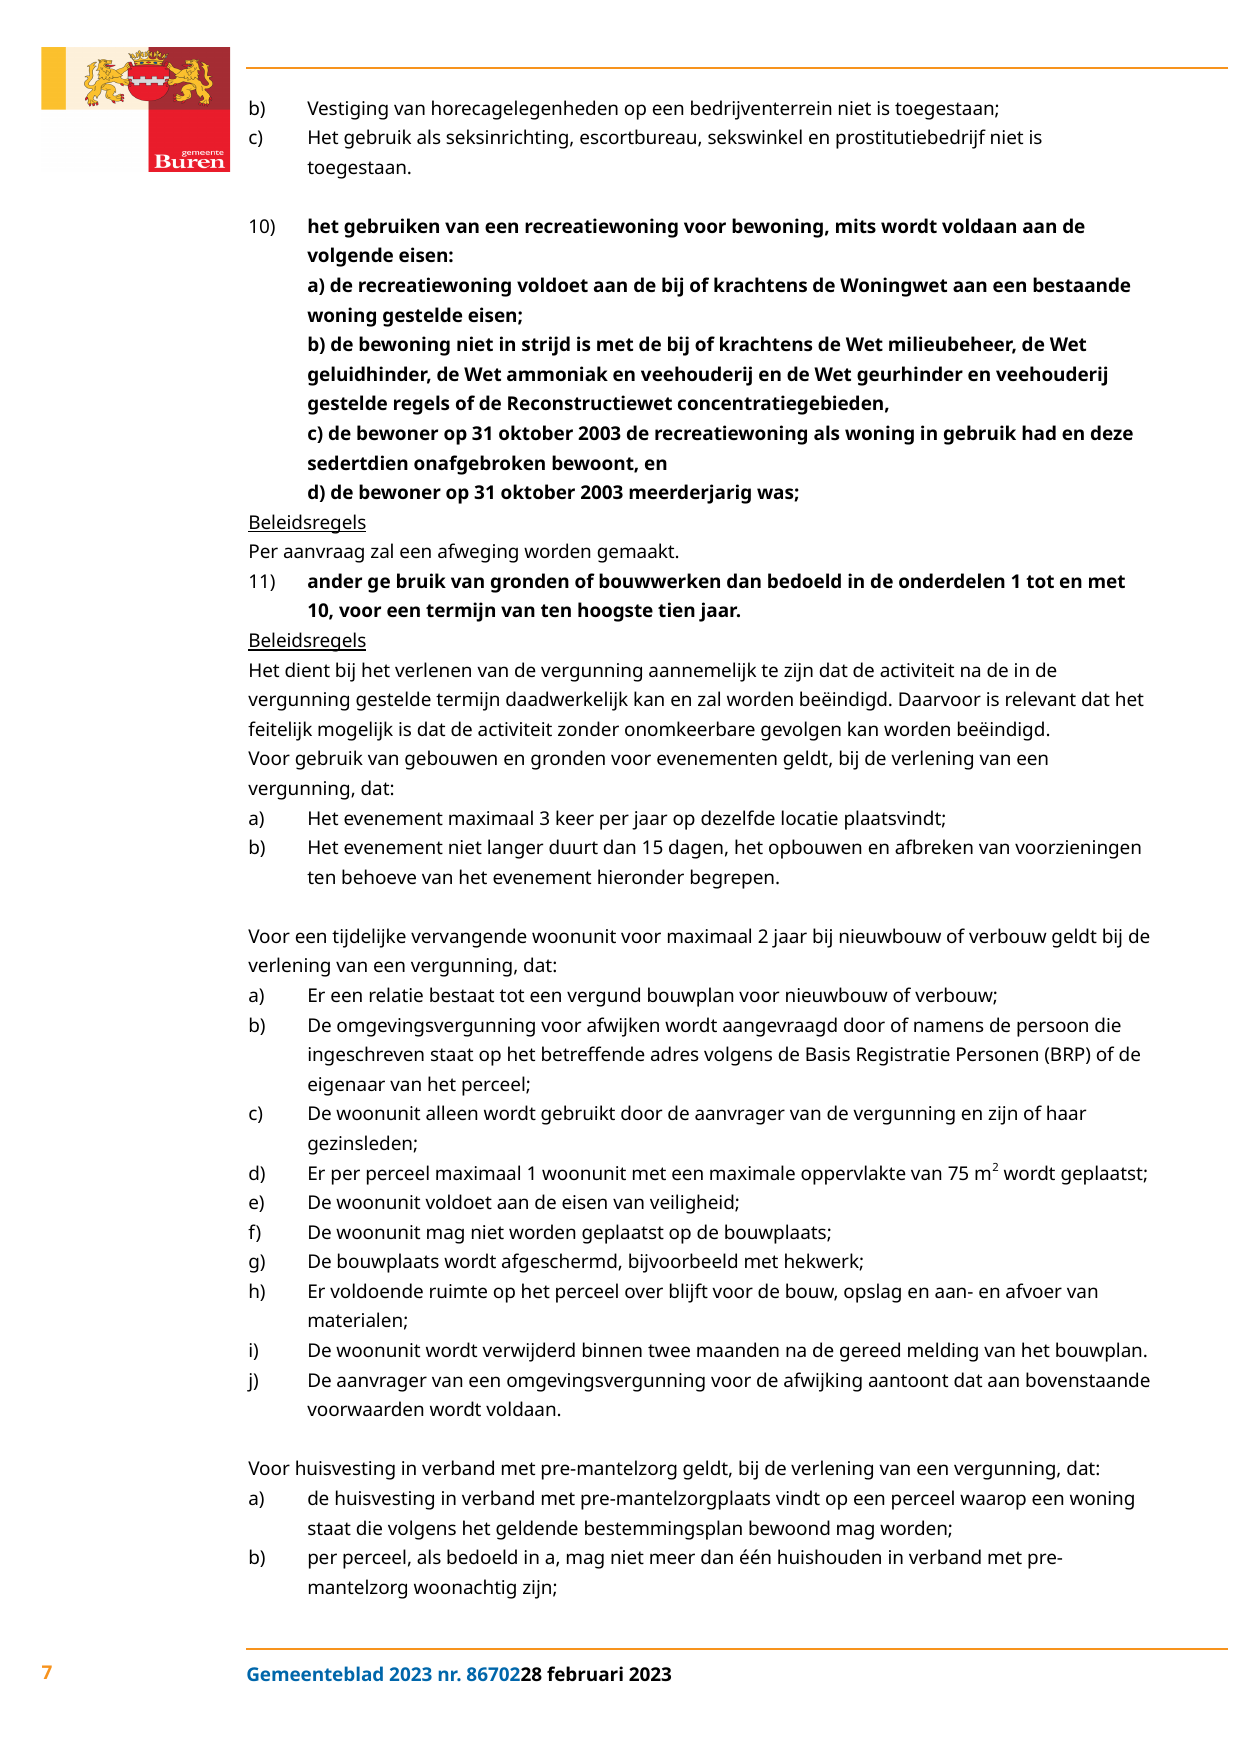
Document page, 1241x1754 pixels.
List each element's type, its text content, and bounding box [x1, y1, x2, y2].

list De aanvrager van een omgevingsvergunning voor de afwijking aantoont dat aan bovenstaande voorwaarden wordt voldaan. [248, 1367, 1152, 1422]
text Beleidsregels [248, 509, 1152, 535]
list Het gebruik als seksinrichting, escortbureau, sekswinkel en prostitutiebedrijf niet is toegestaan. [248, 124, 1152, 180]
list Het evenement niet langer duurt dan 15 dagen, het opbouwen en afbreken van voorzieningen ten behoeve van het evenement hieronder begrepen. [248, 834, 1152, 890]
list c) de bewoner op 31 oktober 2003 de recreatiewoning als woning in gebruik had en deze sedertdien onafgebroken bewoont, en [248, 420, 1152, 476]
text Voor huisvesting in verband met pre-mantelzorg geldt, bij de verlening van een vergunning, dat: [248, 1456, 1152, 1481]
list Er een relatie bestaat tot een vergund bouwplan voor nieuwbouw of verbouw; [248, 982, 1152, 1008]
text Voor gebruik van gebouwen en gronden voor evenementen geldt, bij de verlening van een vergunning, dat: [248, 746, 1152, 801]
list De omgevingsvergunning voor afwijken wordt aangevraagd door of namens de persoon die ingeschreven staat op het betreffende adres volgens de Basis Registratie Personen (BRP) of de eigenaar van het perceel; [248, 1012, 1152, 1097]
list b) de bewoning niet in strijd is met de bij of krachtens de Wet milieubeheer, de Wet geluidhinder, de Wet ammoniak en veehouderij en de Wet geurhinder en veehouderij gestelde regels of de Reconstructiewet concentratiegebieden, [248, 331, 1152, 416]
list Vestiging van horecagelegenheden op een bedrijventerrein niet is toegestaan; [248, 95, 1152, 121]
list Er voldoende ruimte op het perceel over blijft voor de bouw, opslag en aan- en afvoer van materialen; [248, 1278, 1152, 1333]
text Voor een tijdelijke vervangende woonunit voor maximaal 2 jaar bij nieuwbouw of verbouw geldt bij de verlening van een vergunning, dat: [248, 923, 1152, 978]
list De woonunit wordt verwijderd binnen twee maanden na de gereed melding van het bouwplan. [248, 1337, 1152, 1363]
list Er per perceel maximaal 1 woonunit met een maximale oppervlakte van 75 m2 wordt geplaatst; [248, 1160, 1152, 1186]
text Per aanvraag zal een afweging worden gemaakt. [248, 538, 1152, 564]
text Het dient bij het verlenen van de vergunning aannemelijk te zijn dat de activiteit na de in de vergunning gestelde termijn daadwerkelijk kan en zal worden beëindigd. Daarvoor is relevant dat het feitelijk mogelijk is dat de activiteit zonder onomkeerbare gevolgen kan worden beëindigd. [248, 657, 1152, 742]
list d) de bewoner op 31 oktober 2003 meerderjarig was; [248, 479, 1152, 505]
list a) de recreatiewoning voldoet aan de bij of krachtens de Woningwet aan een bestaande woning gestelde eisen; [248, 272, 1152, 328]
list het gebruiken van een recreatiewoning voor bewoning, mits wordt voldaan aan de volgende eisen: [248, 213, 1152, 268]
text Beleidsregels [248, 627, 1152, 653]
list per perceel, als bedoeld in a, mag niet meer dan één huishouden in verband met pre-mantelzorg woonachtig zijn; [248, 1544, 1152, 1600]
list ander ge bruik van gronden of bouwwerken dan bedoeld in de onderdelen 1 tot en met 10, voor een termijn van ten hoogste tien jaar. [248, 568, 1152, 623]
picture [41, 47, 231, 172]
list Het evenement maximaal 3 keer per jaar op dezelfde locatie plaatsvindt; [248, 805, 1152, 831]
list De woonunit voldoet aan de eisen van veiligheid; [248, 1189, 1152, 1215]
list De woonunit mag niet worden geplaatst op de bouwplaats; [248, 1219, 1152, 1245]
list De bouwplaats wordt afgeschermd, bijvoorbeeld met hekwerk; [248, 1248, 1152, 1274]
list de huisvesting in verband met pre-mantelzorgplaats vindt op een perceel waarop een woning staat die volgens het geldende bestemmingsplan bewoond mag worden; [248, 1485, 1152, 1541]
list De woonunit alleen wordt gebruikt door de aanvrager van de vergunning en zijn of haar gezinsleden; [248, 1101, 1152, 1156]
